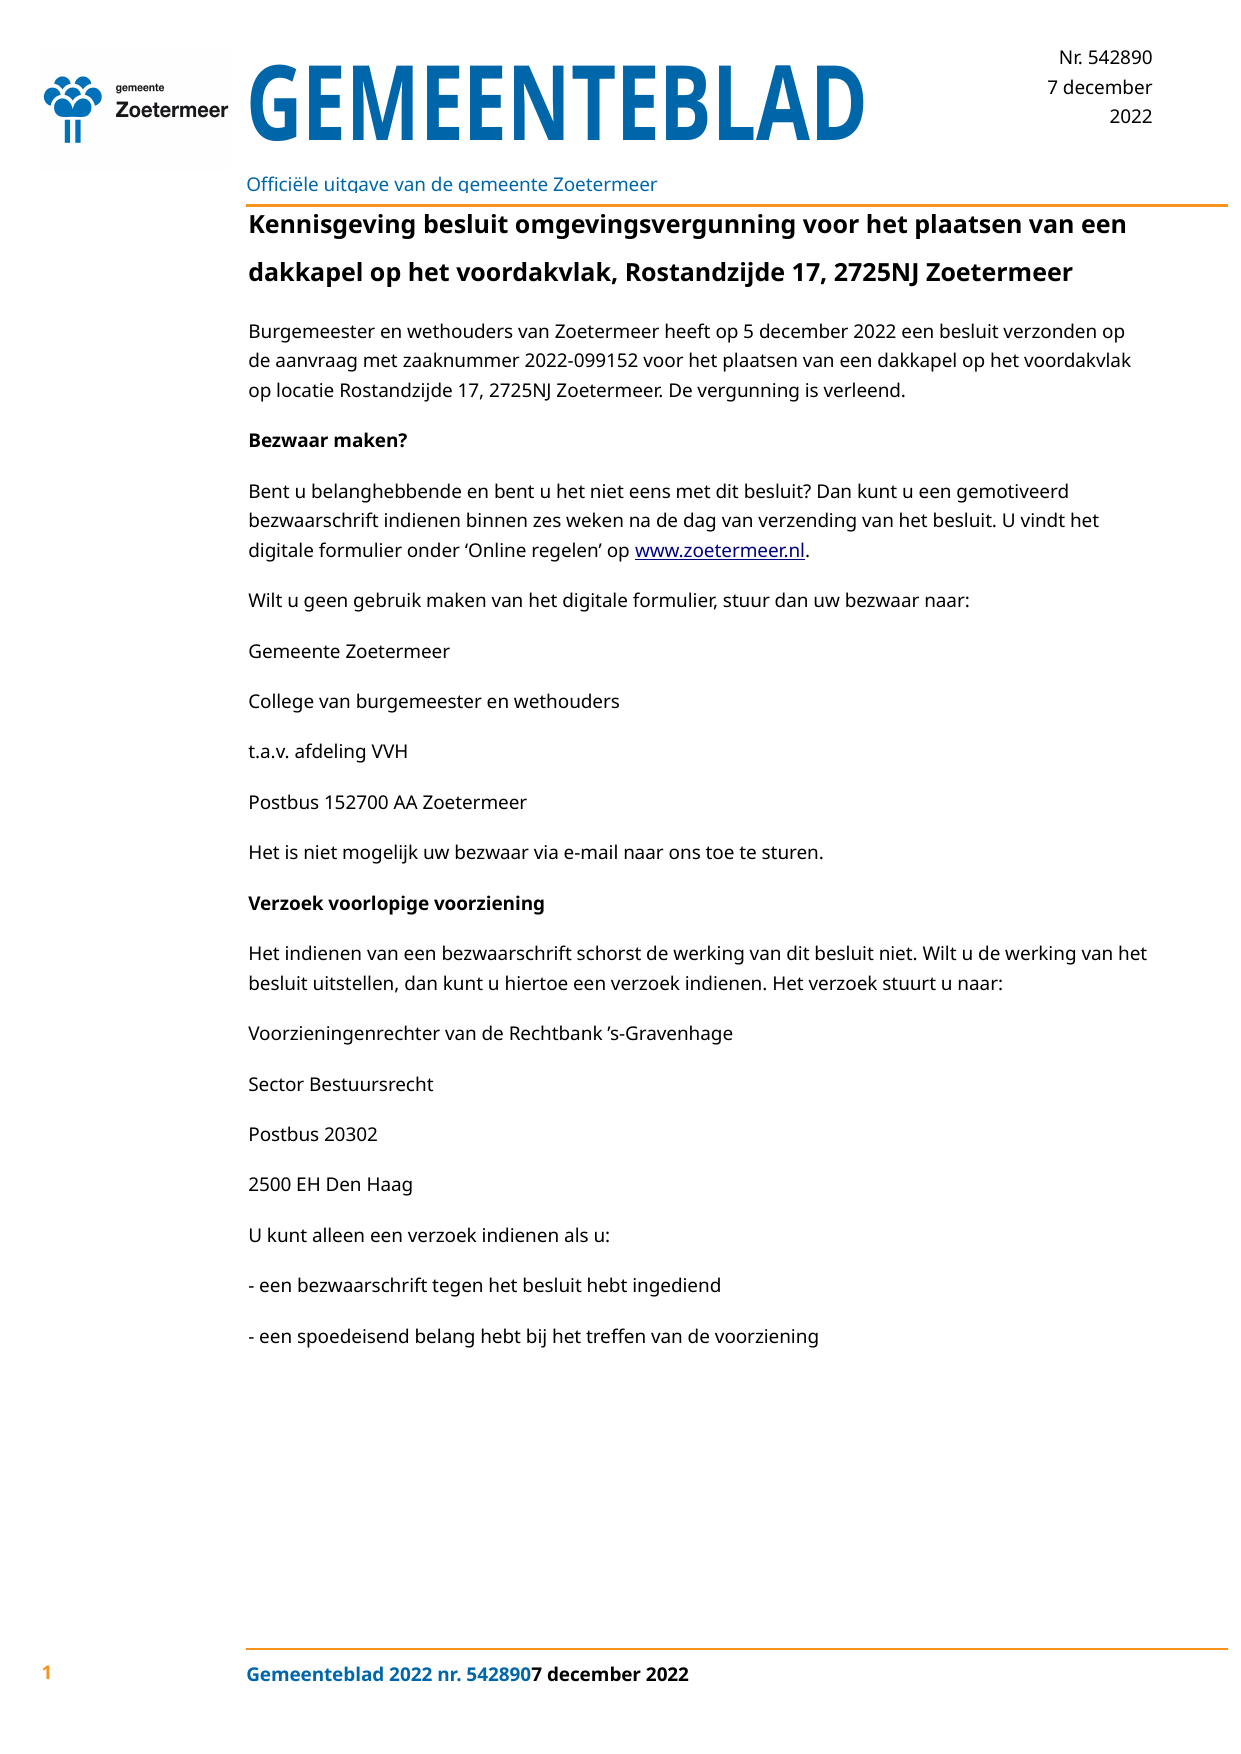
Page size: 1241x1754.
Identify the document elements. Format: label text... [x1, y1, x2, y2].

text t.a.v. afdeling VVH [248, 739, 1152, 764]
text Sector Bestuursrecht [248, 1071, 1152, 1097]
text Bezwaar maken? [248, 427, 1152, 453]
text - een spoedeisend belang hebt bij het treffen van de voorziening [248, 1323, 1152, 1349]
text Burgemeester en wethouders van Zoetermeer heeft op 5 december 2022 een besluit verzonden op de aanvraag met zaaknummer 2022-099152 voor het plaatsen van een dakkapel op het voordakvlak op locatie Rostandzijde 17, 2725NJ Zoetermeer. De vergunning is verleend. [248, 318, 1152, 403]
text Verzoek voorlopige voorziening [248, 890, 1152, 916]
text Postbus 152700 AA Zoetermeer [248, 789, 1152, 815]
text Het indienen van een bezwaarschrift schorst de werking van dit besluit niet. Wilt u de werking van het besluit uitstellen, dan kunt u hiertoe een verzoek indienen. Het verzoek stuurt u naar: [248, 940, 1152, 996]
picture [41, 47, 231, 172]
text Bent u belanghebbende en bent u het niet eens met dit besluit? Dan kunt u een gemotiveerd bezwaarschrift indienen binnen zes weken na de dag van verzending van het besluit. U vindt het digitale formulier onder ‘Online regelen’ op www.zoetermeer.nl. [248, 478, 1152, 563]
text - een bezwaarschrift tegen het besluit hebt ingediend [248, 1272, 1152, 1298]
text Postbus 20302 [248, 1121, 1152, 1147]
text Voorzieningenrechter van de Rechtbank ’s-Gravenhage [248, 1020, 1152, 1046]
text Kennisgeving besluit omgevingsvergunning voor het plaatsen van een dakkapel op het voordakvlak, Rostandzijde 17, 2725NJ Zoetermeer [248, 207, 1152, 288]
text College van burgemeester en wethouders [248, 688, 1152, 714]
text Wilt u geen gebruik maken van het digitale formulier, stuur dan uw bezwaar naar: [248, 587, 1152, 613]
text U kunt alleen een verzoek indienen als u: [248, 1222, 1152, 1248]
text Het is niet mogelijk uw bezwaar via e-mail naar ons toe te sturen. [248, 839, 1152, 865]
text Gemeente Zoetermeer [248, 638, 1152, 664]
text 2500 EH Den Haag [248, 1172, 1152, 1197]
